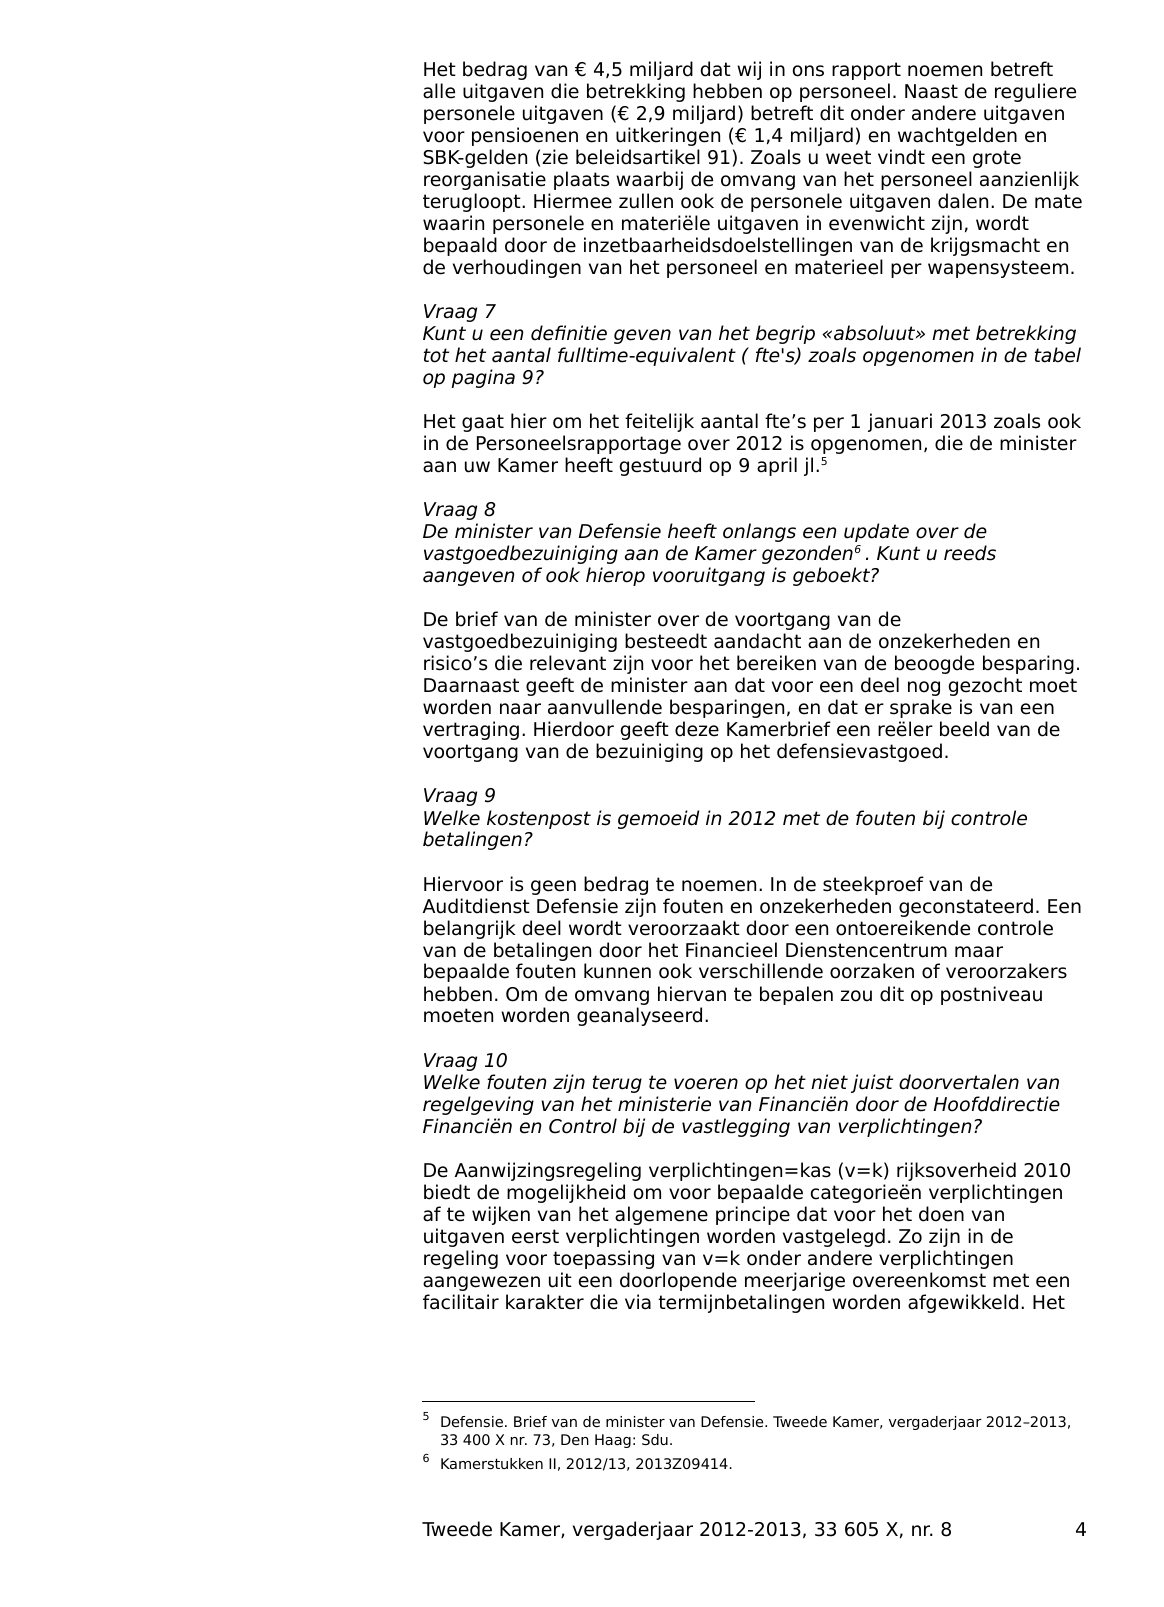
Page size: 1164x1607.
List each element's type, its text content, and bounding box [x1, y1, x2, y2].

text De brief van de minister over de voortgang van de vastgoedbezuiniging besteedt aandacht aan de onzekerheden en risico’s die relevant zijn voor het bereiken van de beoogde besparing. Daarnaast geeft de minister aan dat voor een deel nog gezocht moet worden naar aanvullende besparingen, en dat er sprake is van een vertraging. Hierdoor geeft deze Kamerbrief een reëler beeld van de voortgang van de bezuiniging op het defensievastgoed. [422, 609, 1087, 763]
text Vraag 9 [422, 785, 1087, 807]
text Welke fouten zijn terug te voeren op het niet juist doorvertalen van regelgeving van het ministerie van Financiën door de Hoofddirectie Financiën en Control bij de vastlegging van verplichtingen? [422, 1072, 1087, 1137]
text Vraag 10 [422, 1049, 1087, 1072]
text Defensie. Brief van de minister van Defensie. Tweede Kamer, vergaderjaar 2012–2013, 33 400 X nr. 73, Den Haag: Sdu. [422, 1410, 1087, 1449]
text Kunt u een definitie geven van het begrip «absoluut» met betrekking tot het aantal fulltime-equivalent ( fte's) zoals opgenomen in de tabel op pagina 9? [422, 323, 1087, 389]
text Vraag 8 [422, 499, 1087, 521]
text Hiervoor is geen bedrag te noemen. In de steekproef van de Auditdienst Defensie zijn fouten en onzekerheden geconstateerd. Een belangrijk deel wordt veroorzaakt door een ontoereikende controle van de betalingen door het Financieel Dienstencentrum maar bepaalde fouten kunnen ook verschillende oorzaken of veroorzakers hebben. Om de omvang hiervan te bepalen zou dit op postniveau moeten worden geanalyseerd. [422, 873, 1087, 1027]
text Welke kostenpost is gemoeid in 2012 met de fouten bij controle betalingen? [422, 807, 1087, 851]
text De Aanwijzingsregeling verplichtingen=kas (v=k) rijksoverheid 2010 biedt de mogelijkheid om voor bepaalde categorieën verplichtingen af te wijken van het algemene principe dat voor het doen van uitgaven eerst verplichtingen worden vastgelegd. Zo zijn in de regeling voor toepassing van v=k onder andere verplichtingen aangewezen uit een doorlopende meerjarige overeenkomst met een facilitair karakter die via termijnbetalingen worden afgewikkeld. Het [422, 1160, 1087, 1313]
text De minister van Defensie heeft onlangs een update over de vastgoedbezuiniging aan de Kamer gezonden. Kunt u reeds aangeven of ook hierop vooruitgang is geboekt? [422, 521, 1087, 587]
text Kamerstukken II, 2012/13, 2013Z09414. [422, 1452, 1087, 1474]
text Vraag 7 [422, 301, 1087, 323]
text Het bedrag van € 4,5 miljard dat wij in ons rapport noemen betreft alle uitgaven die betrekking hebben op personeel. Naast de reguliere personele uitgaven (€ 2,9 miljard) betreft dit onder andere uitgaven voor pensioenen en uitkeringen (€ 1,4 miljard) en wachtgelden en SBK-gelden (zie beleidsartikel 91). Zoals u weet vindt een grote reorganisatie plaats waarbij de omvang van het personeel aanzienlijk terugloopt. Hiermee zullen ook de personele uitgaven dalen. De mate waarin personele en materiële uitgaven in evenwicht zijn, wordt bepaald door de inzetbaarheidsdoelstellingen van de krijgsmacht en de verhoudingen van het personeel en materieel per wapensysteem. [422, 59, 1087, 279]
text Het gaat hier om het feitelijk aantal fte’s per 1 januari 2013 zoals ook in de Personeelsrapportage over 2012 is opgenomen, die de minister aan uw Kamer heeft gestuurd op 9 april jl. [422, 411, 1087, 477]
